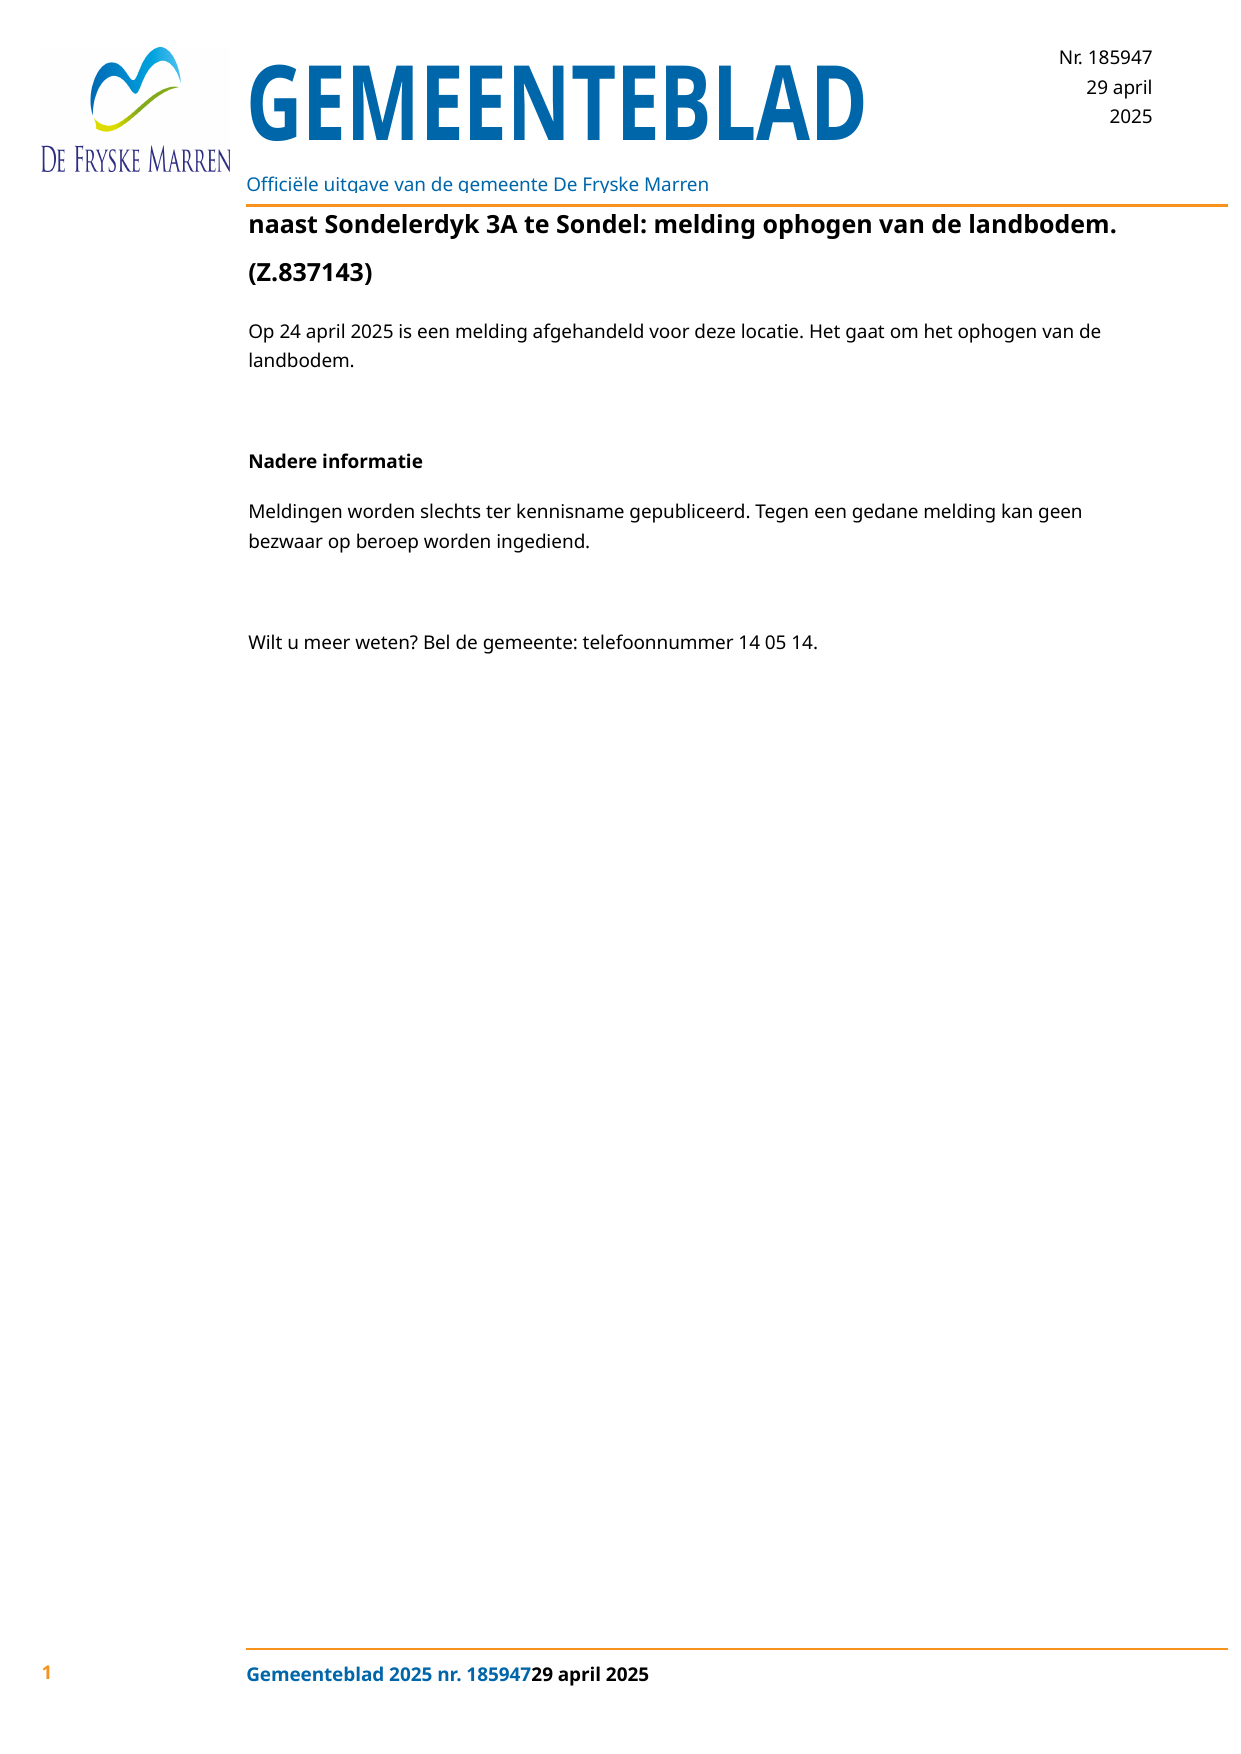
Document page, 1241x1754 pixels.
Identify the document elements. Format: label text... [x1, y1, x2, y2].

text Meldingen worden slechts ter kennisname gepubliceerd. Tegen een gedane melding kan geen bezwaar op beroep worden ingediend. [248, 499, 1152, 554]
text Wilt u meer weten? Bel de gemeente: telefoonnummer 14 05 14. [248, 629, 1152, 655]
text Nadere informatie [248, 448, 1152, 474]
text naast Sondelerdyk 3A te Sondel: melding ophogen van de landbodem. (Z.837143) [248, 207, 1152, 288]
picture [41, 47, 231, 172]
text Op 24 april 2025 is een melding afgehandeld voor deze locatie. Het gaat om het ophogen van de landbodem. [248, 318, 1152, 373]
